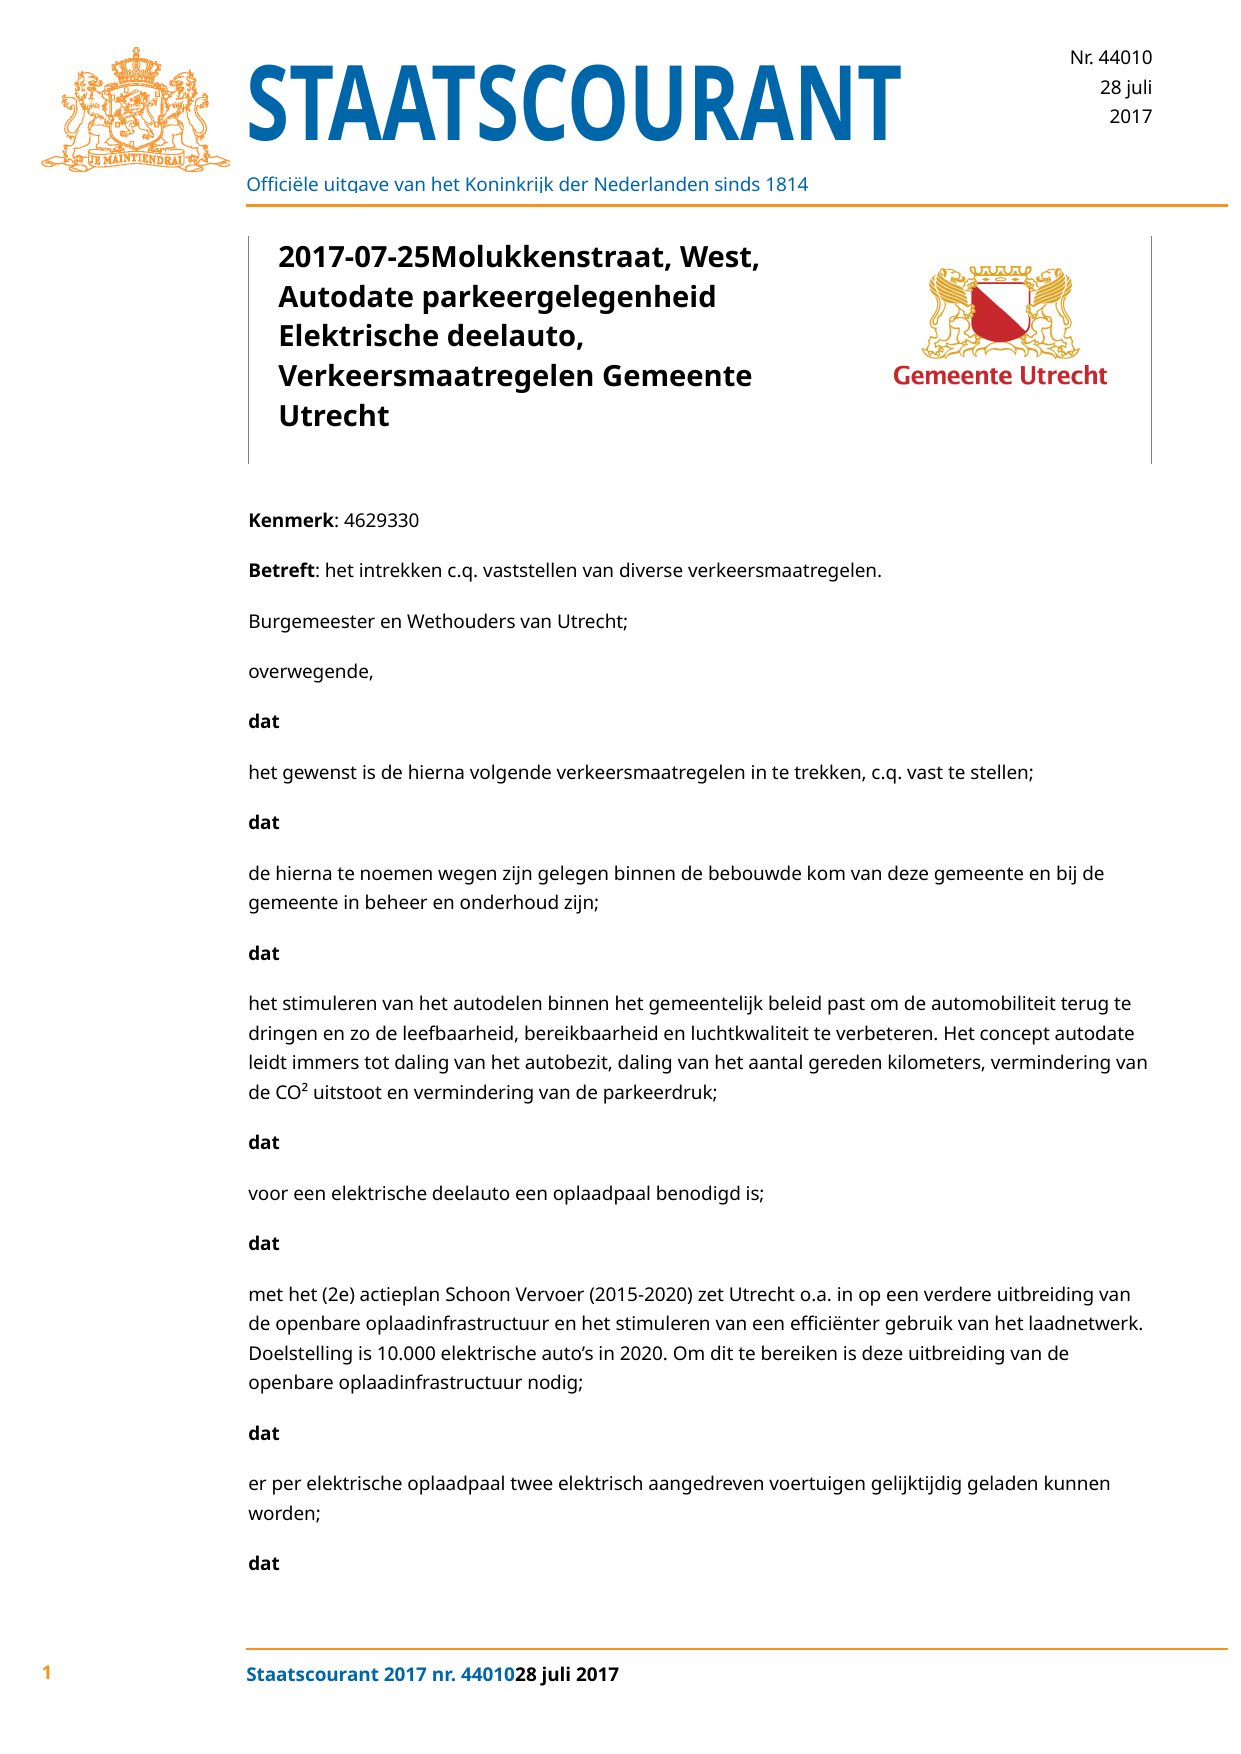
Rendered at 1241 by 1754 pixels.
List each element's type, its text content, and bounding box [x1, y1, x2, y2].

table_header 2017-07-25Molukkenstraat, West, Autodate parkeergelegenheid Elektrische deelauto, Verkeersmaatregelen Gemeente Utrecht [249, 236, 850, 464]
picture [41, 47, 231, 172]
text dat [248, 709, 1152, 734]
text overwegende, [248, 658, 1152, 684]
text het stimuleren van het autodelen binnen het gemeentelijk beleid past om de automobiliteit terug te dringen en zo de leefbaarheid, bereikbaarheid en luchtkwaliteit te verbeteren. Het concept autodate leidt immers tot daling van het autobezit, daling van het aantal gereden kilometers, vermindering van de CO² uitstoot en vermindering van de parkeerdruk; [248, 990, 1152, 1105]
table_header [850, 236, 882, 413]
text dat [248, 1129, 1152, 1155]
text dat [248, 1420, 1152, 1446]
text dat [248, 1550, 1152, 1576]
text dat [248, 809, 1152, 835]
table_header [1119, 236, 1151, 413]
text het gewenst is de hierna volgende verkeersmaatregelen in te trekken, c.q. vast te stellen; [248, 759, 1152, 785]
text Kenmerk: 4629330 [248, 507, 1152, 533]
text met het (2e) actieplan Schoon Vervoer (2015-2020) zet Utrecht o.a. in op een verdere uitbreiding van de openbare oplaadinfrastructuur en het stimuleren van een efficiënter gebruik van het laadnetwerk. Doelstelling is 10.000 elektrische auto’s in 2020. Om dit te bereiken is deze uitbreiding van de openbare oplaadinfrastructuur nodig; [248, 1281, 1152, 1395]
text de hierna te noemen wegen zijn gelegen binnen de bebouwde kom van deze gemeente en bij de gemeente in beheer en onderhoud zijn; [248, 860, 1152, 915]
text er per elektrische oplaadpaal twee elektrisch aangedreven voertuigen gelijktijdig geladen kunnen worden; [248, 1470, 1152, 1526]
picture [882, 236, 1119, 414]
text dat [248, 940, 1152, 966]
text dat [248, 1230, 1152, 1256]
table_header [850, 414, 1151, 464]
text Burgemeester en Wethouders van Utrecht; [248, 608, 1152, 633]
text voor een elektrische deelauto een oplaadpaal benodigd is; [248, 1180, 1152, 1206]
text Betreft: het intrekken c.q. vaststellen van diverse verkeersmaatregelen. [248, 557, 1152, 583]
